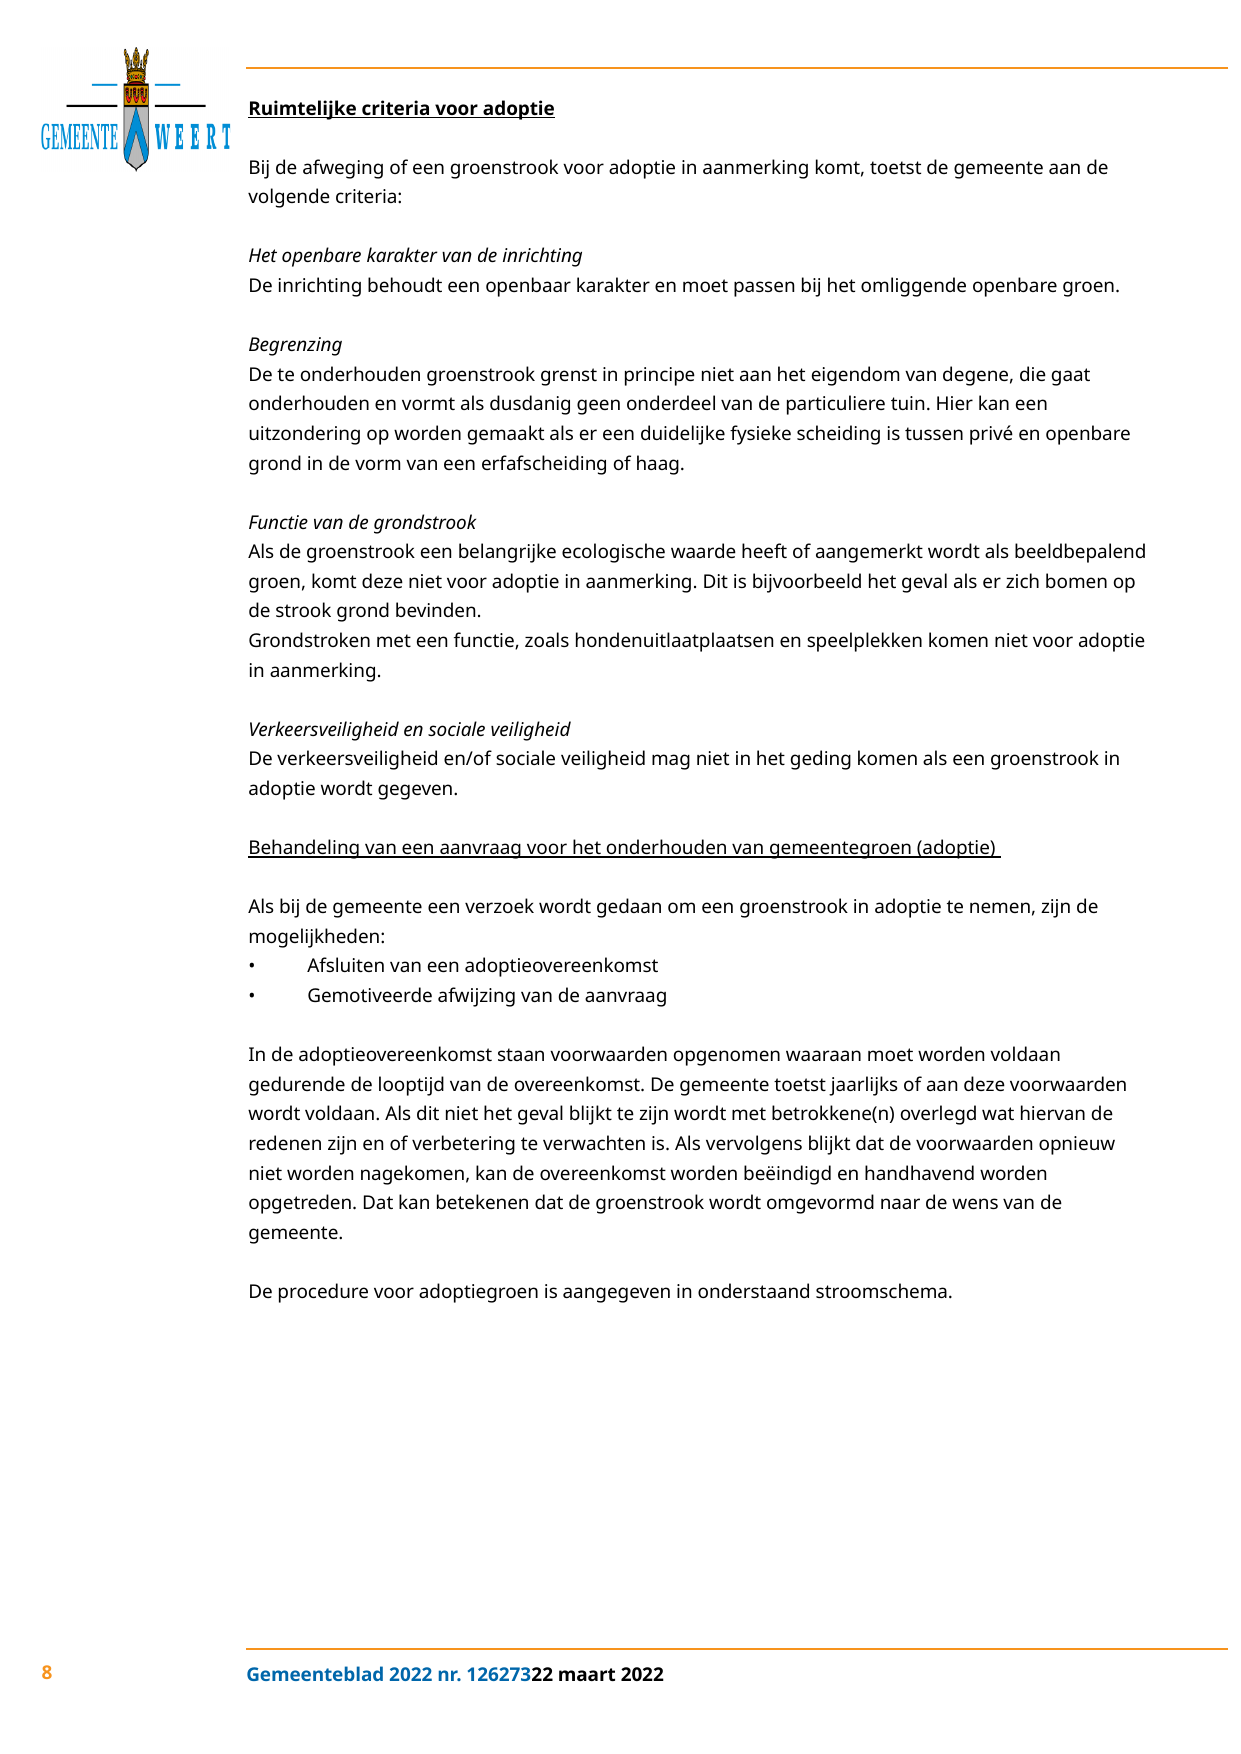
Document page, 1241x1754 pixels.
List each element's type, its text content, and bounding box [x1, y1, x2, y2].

text De te onderhouden groenstrook grenst in principe niet aan het eigendom van degene, die gaat onderhouden en vormt als dusdanig geen onderdeel van de particuliere tuin. Hier kan een uitzondering op worden gemaakt als er een duidelijke fysieke scheiding is tussen privé en openbare grond in de vorm van een erfafscheiding of haag. [248, 361, 1152, 476]
picture [41, 47, 231, 172]
text In de adoptieovereenkomst staan voorwaarden opgenomen waaraan moet worden voldaan gedurende de looptijd van de overeenkomst. De gemeente toetst jaarlijks of aan deze voorwaarden wordt voldaan. Als dit niet het geval blijkt te zijn wordt met betrokkene(n) overlegd wat hiervan de redenen zijn en of verbetering te verwachten is. Als vervolgens blijkt dat de voorwaarden opnieuw niet worden nagekomen, kan de overeenkomst worden beëindigd en handhavend worden opgetreden. Dat kan betekenen dat de groenstrook wordt omgevormd naar de wens van de gemeente. [248, 1041, 1152, 1245]
text Begrenzing [248, 331, 1152, 357]
text Als de groenstrook een belangrijke ecologische waarde heeft of aangemerkt wordt als beeldbepalend groen, komt deze niet voor adoptie in aanmerking. Dit is bijvoorbeeld het geval als er zich bomen op de strook grond bevinden. [248, 538, 1152, 623]
list Afsluiten van een adoptieovereenkomst [248, 953, 1152, 978]
text De inrichting behoudt een openbaar karakter en moet passen bij het omliggende openbare groen. [248, 272, 1152, 298]
text De procedure voor adoptiegroen is aangegeven in onderstaand stroomschema. [248, 1278, 1152, 1304]
list Gemotiveerde afwijzing van de aanvraag [248, 982, 1152, 1008]
text Behandeling van een aanvraag voor het onderhouden van gemeentegroen (adoptie) [248, 834, 1152, 860]
text Grondstroken met een functie, zoals hondenuitlaatplaatsen en speelplekken komen niet voor adoptie in aanmerking. [248, 627, 1152, 683]
text Bij de afweging of een groenstrook voor adoptie in aanmerking komt, toetst de gemeente aan de volgende criteria: [248, 154, 1152, 209]
text Het openbare karakter van de inrichting [248, 243, 1152, 268]
text De verkeersveiligheid en/of sociale veiligheid mag niet in het geding komen als een groenstrook in adoptie wordt gegeven. [248, 746, 1152, 801]
text Ruimtelijke criteria voor adoptie [248, 95, 1152, 121]
text Als bij de gemeente een verzoek wordt gedaan om een groenstrook in adoptie te nemen, zijn de mogelijkheden: [248, 893, 1152, 949]
text Functie van de grondstrook [248, 509, 1152, 535]
text Verkeersveiligheid en sociale veiligheid [248, 716, 1152, 742]
